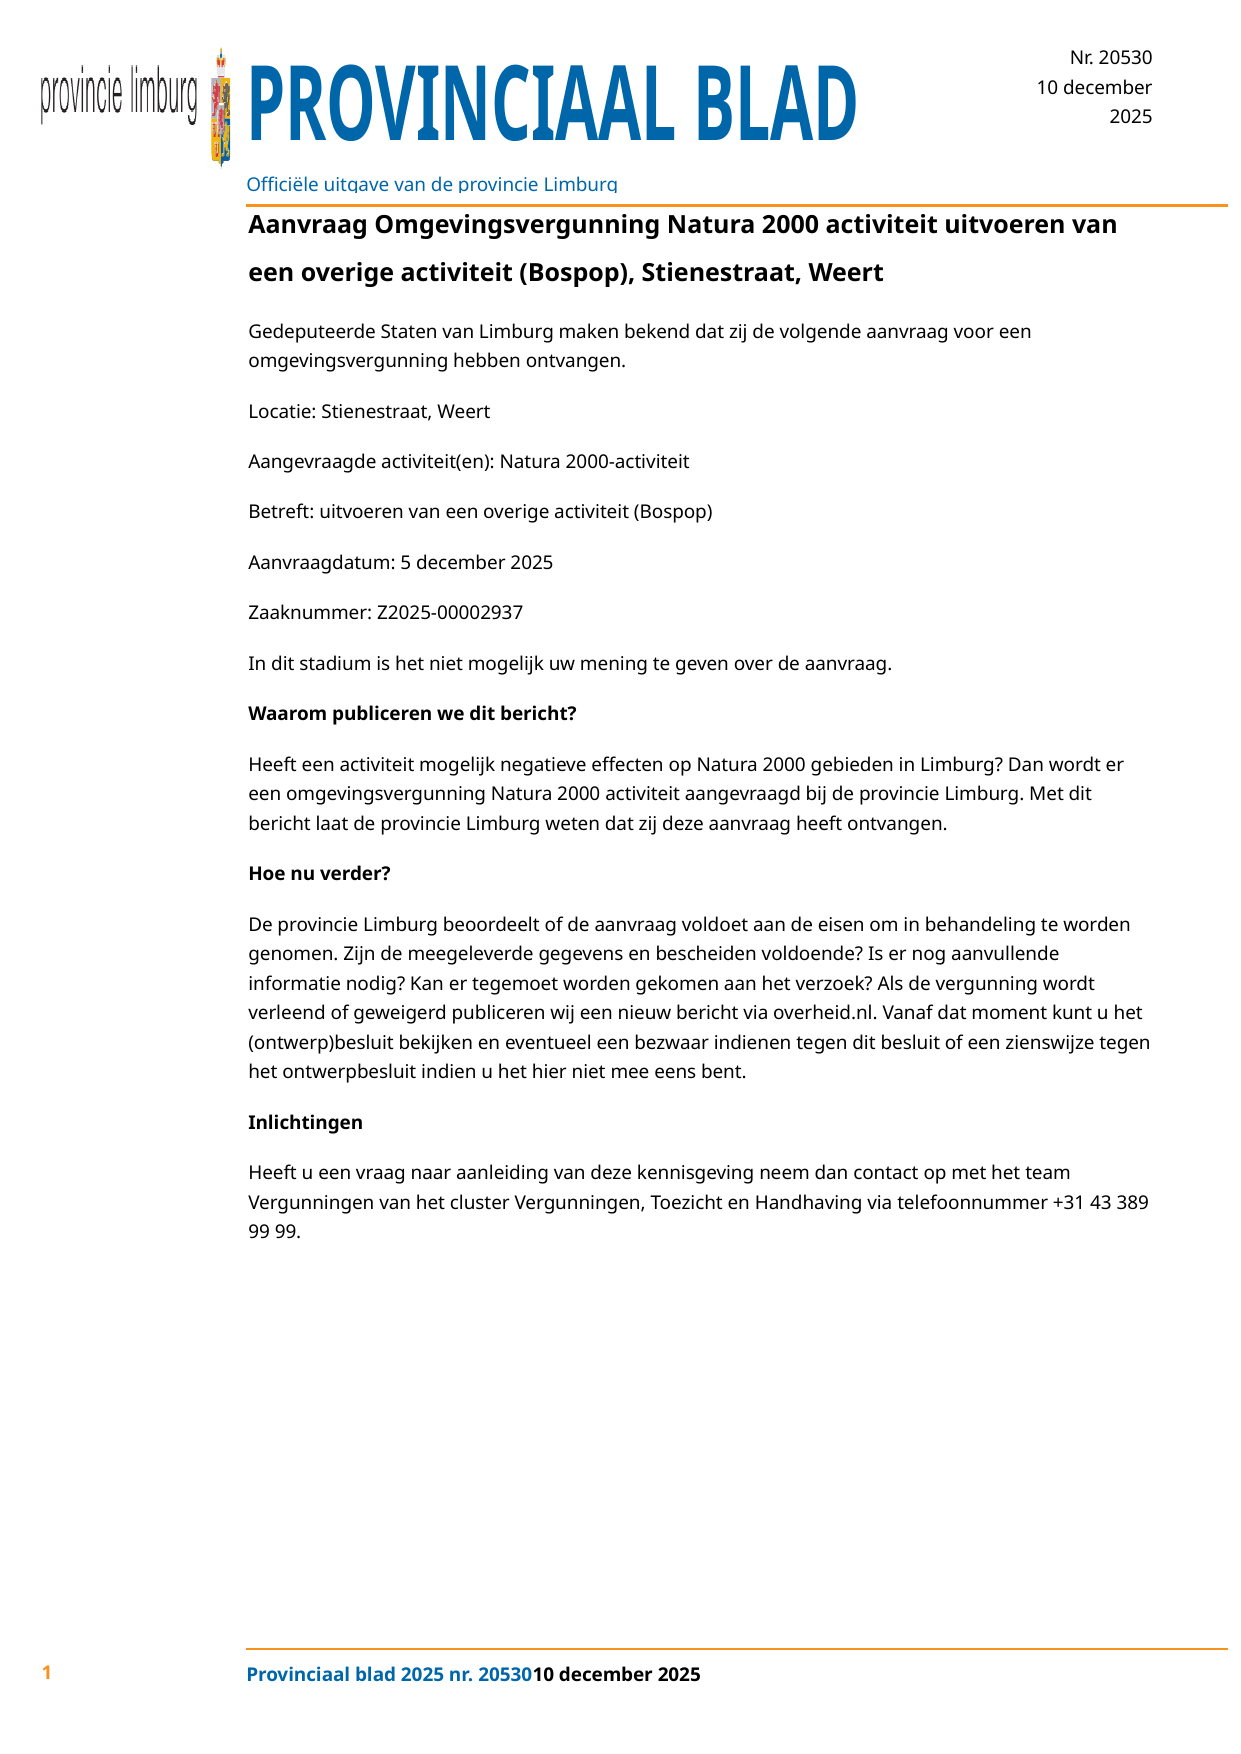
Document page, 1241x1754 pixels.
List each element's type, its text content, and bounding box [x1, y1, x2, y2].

text Heeft een activiteit mogelijk negatieve effecten op Natura 2000 gebieden in Limburg? Dan wordt er een omgevingsvergunning Natura 2000 activiteit aangevraagd bij de provincie Limburg. Met dit bericht laat de provincie Limburg weten dat zij deze aanvraag heeft ontvangen. [248, 751, 1152, 836]
text Gedeputeerde Staten van Limburg maken bekend dat zij de volgende aanvraag voor een omgevingsvergunning hebben ontvangen. [248, 318, 1152, 373]
text Inlichtingen [248, 1109, 1152, 1135]
text Aanvraag Omgevingsvergunning Natura 2000 activiteit uitvoeren van een overige activiteit (Bospop), Stienestraat, Weert [248, 207, 1152, 288]
text Heeft u een vraag naar aanleiding van deze kennisgeving neem dan contact op met het team Vergunningen van het cluster Vergunningen, Toezicht en Handhaving via telefoonnummer +31 43 389 99 99. [248, 1159, 1152, 1244]
text Zaaknummer: Z2025-00002937 [248, 599, 1152, 625]
text Aangevraagde activiteit(en): Natura 2000-activiteit [248, 448, 1152, 474]
text Waarom publiceren we dit bericht? [248, 700, 1152, 726]
text Betreft: uitvoeren van een overige activiteit (Bospop) [248, 499, 1152, 524]
text Locatie: Stienestraat, Weert [248, 398, 1152, 424]
text In dit stadium is het niet mogelijk uw mening te geven over de aanvraag. [248, 650, 1152, 676]
text Aanvraagdatum: 5 december 2025 [248, 549, 1152, 575]
text De provincie Limburg beoordeelt of de aanvraag voldoet aan de eisen om in behandeling te worden genomen. Zijn de meegeleverde gegevens en bescheiden voldoende? Is er nog aanvullende informatie nodig? Kan er tegemoet worden gekomen aan het verzoek? Als de vergunning wordt verleend of geweigerd publiceren wij een nieuw bericht via overheid.nl. Vanaf dat moment kunt u het (ontwerp)besluit bekijken en eventueel een bezwaar indienen tegen dit besluit of een zienswijze tegen het ontwerpbesluit indien u het hier niet mee eens bent. [248, 911, 1152, 1084]
text Hoe nu verder? [248, 860, 1152, 886]
picture [41, 47, 231, 172]
